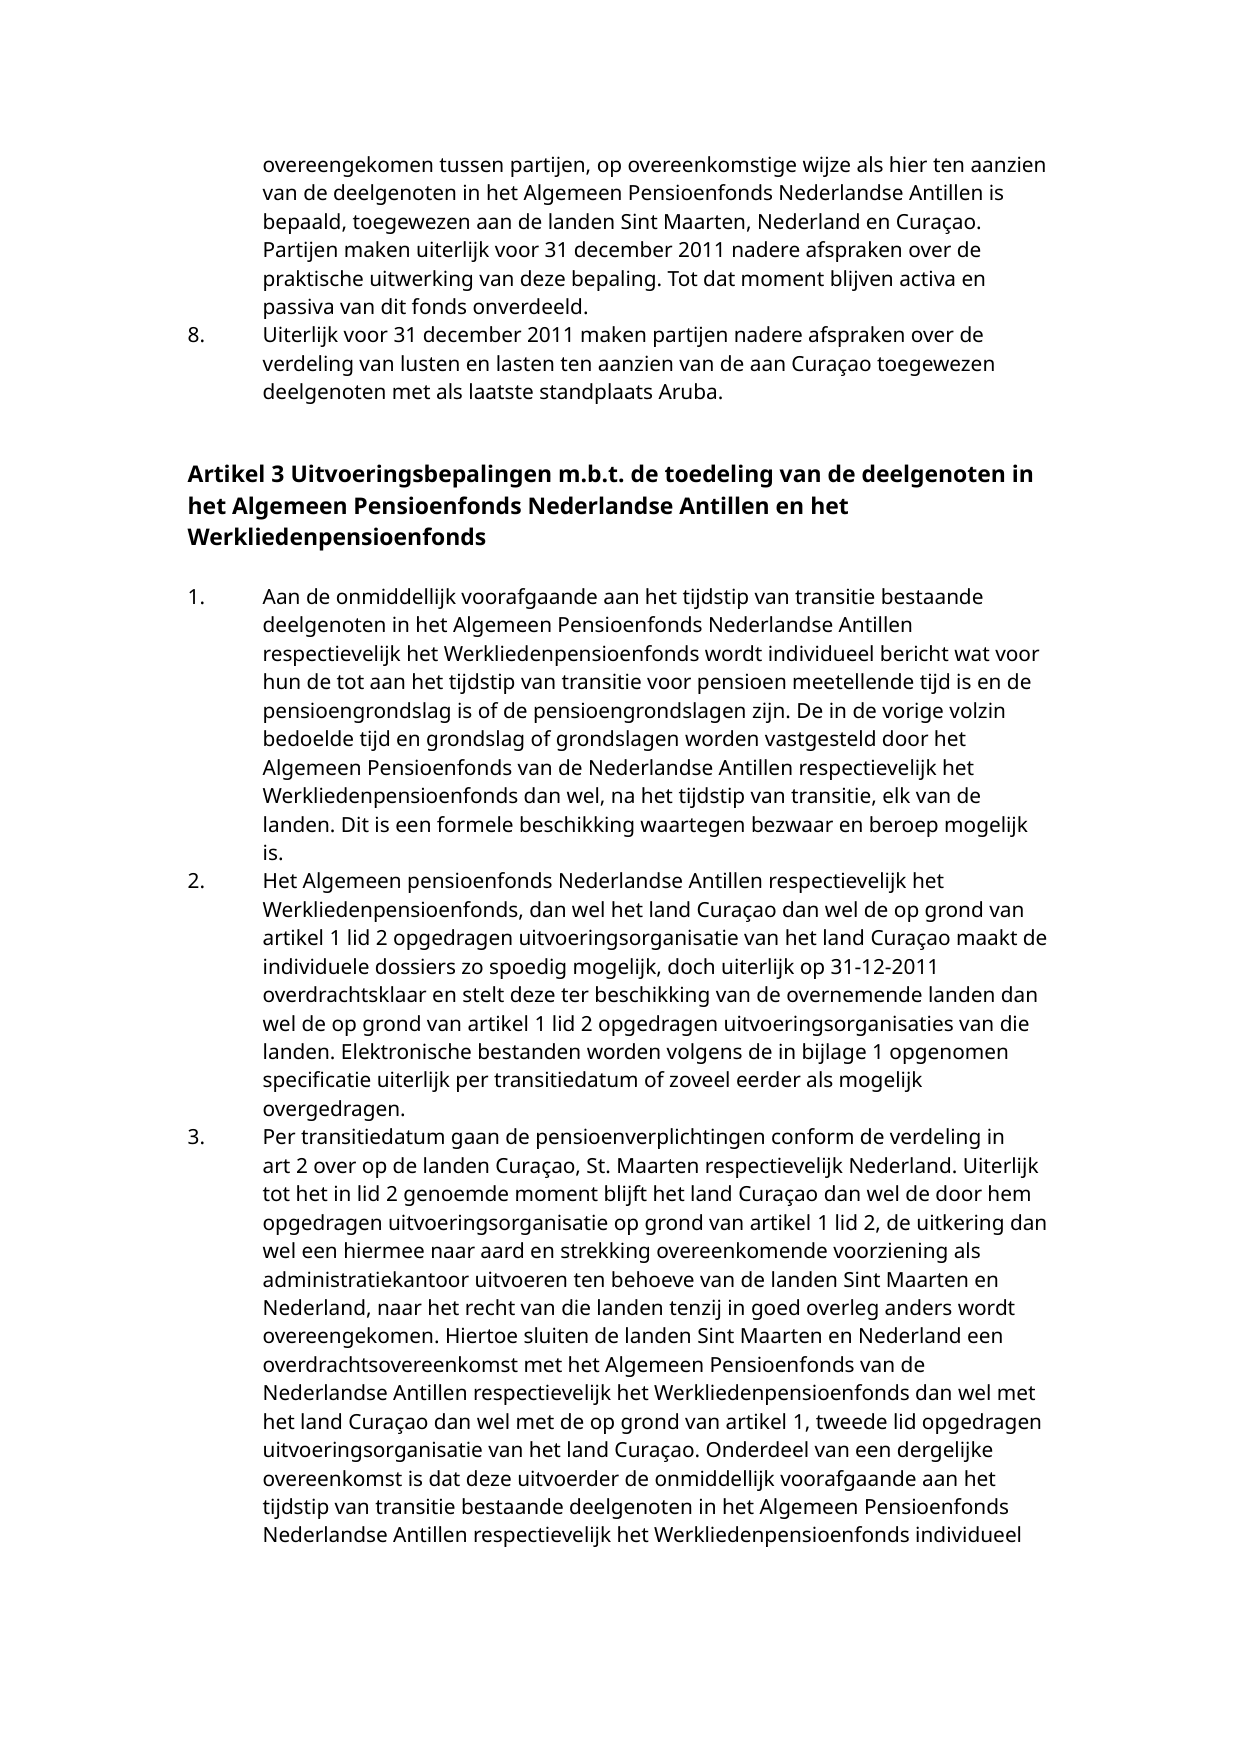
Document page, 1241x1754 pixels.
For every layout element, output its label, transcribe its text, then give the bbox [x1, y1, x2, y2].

list overeengekomen tussen partijen, op overeenkomstige wijze als hier ten aanzien van de deelgenoten in het Algemeen Pensioenfonds Nederlandse Antillen is bepaald, toegewezen aan de landen Sint Maarten, Nederland en Curaçao. Partijen maken uiterlijk voor 31 december 2011 nadere afspraken over de praktische uitwerking van deze bepaling. Tot dat moment blijven activa en passiva van dit fonds onverdeeld. [187, 150, 1053, 321]
list Per transitiedatum gaan de pensioenverplichtingen conform de verdeling in art 2 over op de landen Curaçao, St. Maarten respectievelijk Nederland. Uiterlijk tot het in lid 2 genoemde moment blijft het land Curaçao dan wel de door hem opgedragen uitvoeringsorganisatie op grond van artikel 1 lid 2, de uitkering dan wel een hiermee naar aard en strekking overeenkomende voorziening als administratiekantoor uitvoeren ten behoeve van de landen Sint Maarten en Nederland, naar het recht van die landen tenzij in goed overleg anders wordt overeengekomen. Hiertoe sluiten de landen Sint Maarten en Nederland een overdrachtsovereenkomst met het Algemeen Pensioenfonds van de Nederlandse Antillen respectievelijk het Werkliedenpensioenfonds dan wel met het land Curaçao dan wel met de op grond van artikel 1, tweede lid opgedragen uitvoeringsorganisatie van het land Curaçao. Onderdeel van een dergelijke overeenkomst is dat deze uitvoerder de onmiddellijk voorafgaande aan het tijdstip van transitie bestaande deelgenoten in het Algemeen Pensioenfonds Nederlandse Antillen respectievelijk het Werkliedenpensioenfonds individueel [187, 1122, 1053, 1549]
list Uiterlijk voor 31 december 2011 maken partijen nadere afspraken over de verdeling van lusten en lasten ten aanzien van de aan Curaçao toegewezen deelgenoten met als laatste standplaats Aruba. [187, 321, 1053, 406]
list Aan de onmiddellijk voorafgaande aan het tijdstip van transitie bestaande deelgenoten in het Algemeen Pensioenfonds Nederlandse Antillen respectievelijk het Werkliedenpensioenfonds wordt individueel bericht wat voor hun de tot aan het tijdstip van transitie voor pensioen meetellende tijd is en de pensioengrondslag is of de pensioengrondslagen zijn. De in de vorige volzin bedoelde tijd en grondslag of grondslagen worden vastgesteld door het Algemeen Pensioenfonds van de Nederlandse Antillen respectievelijk het Werkliedenpensioenfonds dan wel, na het tijdstip van transitie, elk van de landen. Dit is een formele beschikking waartegen bezwaar en beroep mogelijk is. [187, 582, 1053, 867]
list Het Algemeen pensioenfonds Nederlandse Antillen respectievelijk het Werkliedenpensioenfonds, dan wel het land Curaçao dan wel de op grond van artikel 1 lid 2 opgedragen uitvoeringsorganisatie van het land Curaçao maakt de individuele dossiers zo spoedig mogelijk, doch uiterlijk op 31-12-2011 overdrachtsklaar en stelt deze ter beschikking van de overnemende landen dan wel de op grond van artikel 1 lid 2 opgedragen uitvoeringsorganisaties van die landen. Elektronische bestanden worden volgens de in bijlage 1 opgenomen specificatie uiterlijk per transitiedatum of zoveel eerder als mogelijk overgedragen. [187, 867, 1053, 1122]
subtitle Artikel 3 Uitvoeringsbepalingen m.b.t. de toedeling van de deelgenoten in het Algemeen Pensioenfonds Nederlandse Antillen en het Werkliedenpensioenfonds [187, 458, 1053, 552]
